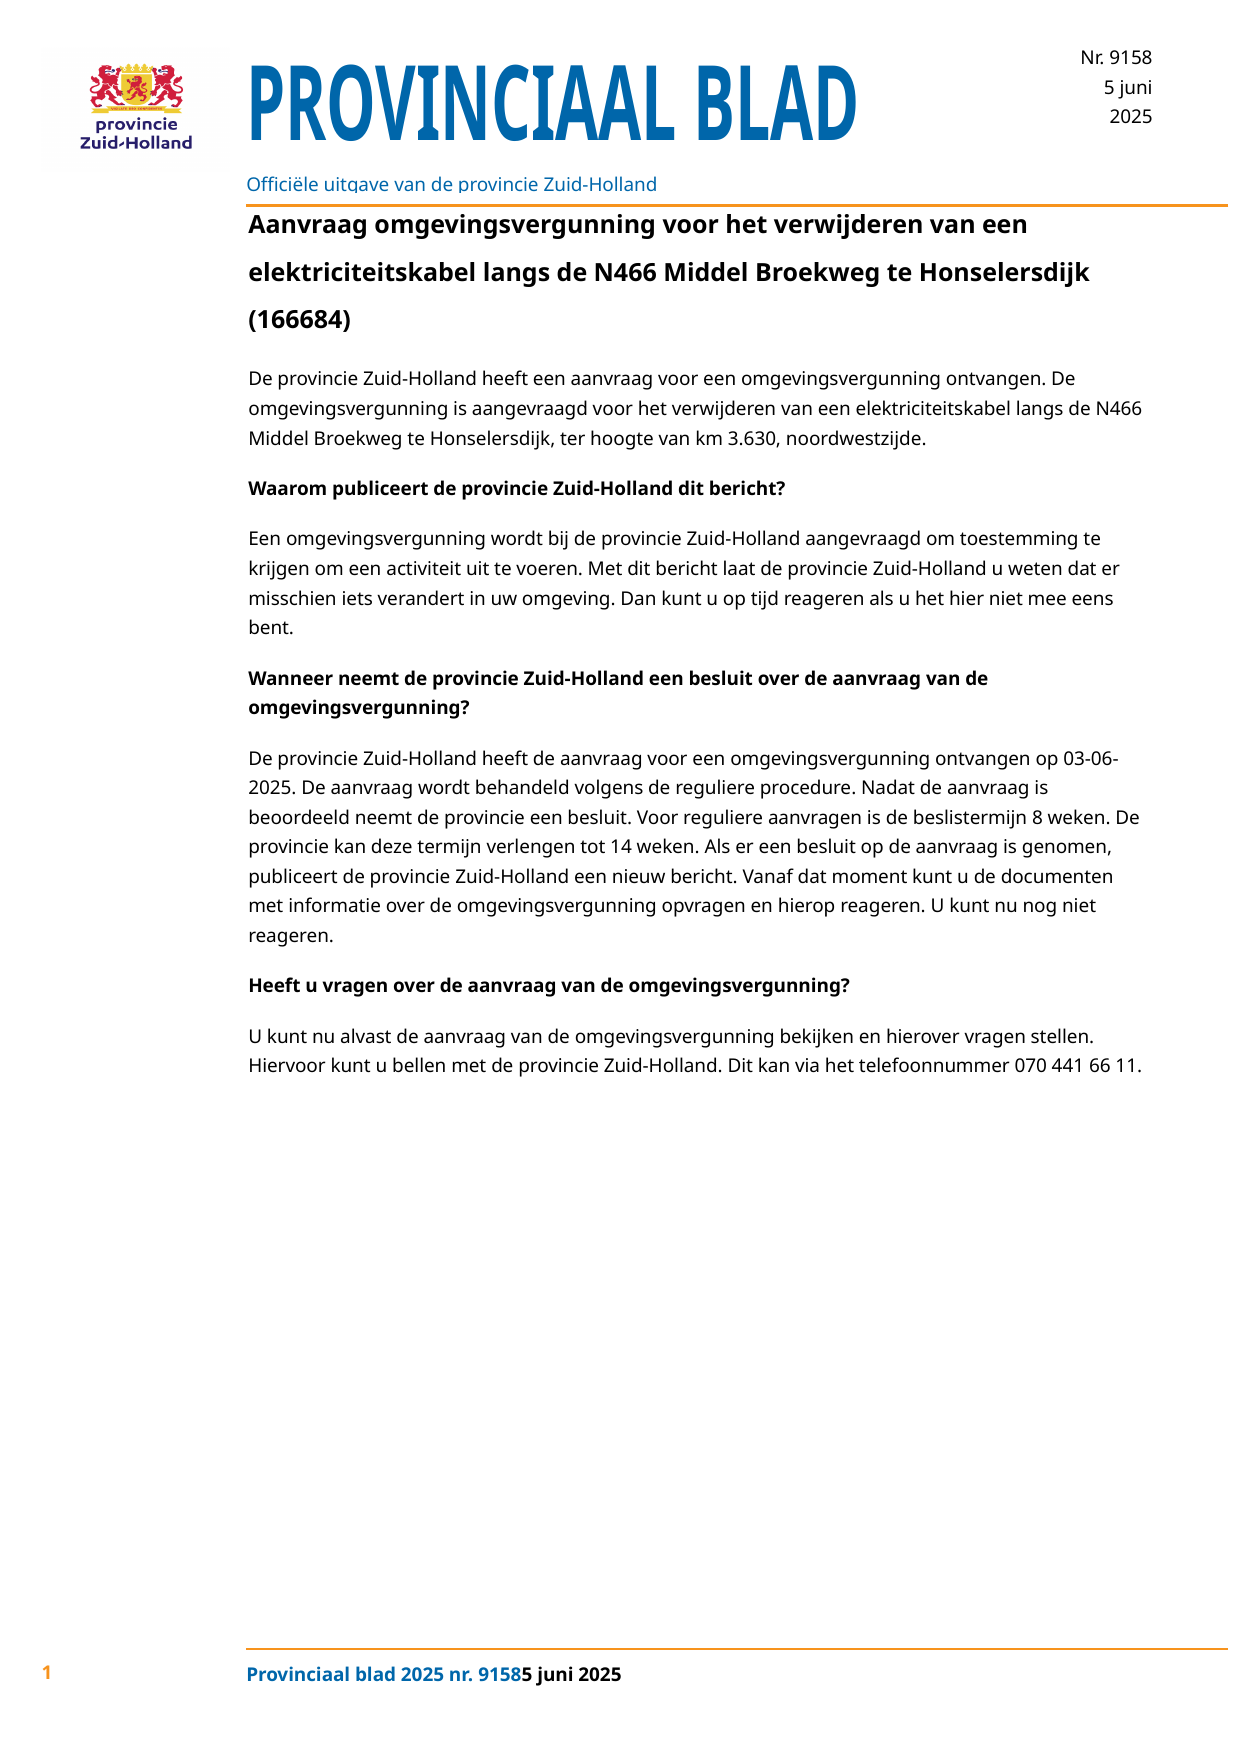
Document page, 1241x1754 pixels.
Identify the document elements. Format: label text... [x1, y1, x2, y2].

text De provincie Zuid-Holland heeft de aanvraag voor een omgevingsvergunning ontvangen op 03-06-2025. De aanvraag wordt behandeld volgens de reguliere procedure. Nadat de aanvraag is beoordeeld neemt de provincie een besluit. Voor reguliere aanvragen is de beslistermijn 8 weken. De provincie kan deze termijn verlengen tot 14 weken. Als er een besluit op de aanvraag is genomen, publiceert de provincie Zuid-Holland een nieuw bericht. Vanaf dat moment kunt u de documenten met informatie over de omgevingsvergunning opvragen en hierop reageren. U kunt nu nog niet reageren. [248, 745, 1152, 948]
text U kunt nu alvast de aanvraag van de omgevingsvergunning bekijken en hierover vragen stellen. Hiervoor kunt u bellen met de provincie Zuid-Holland. Dit kan via het telefoonnummer 070 441 66 11. [248, 1023, 1152, 1078]
text Heeft u vragen over de aanvraag van de omgevingsvergunning? [248, 973, 1152, 998]
text Aanvraag omgevingsvergunning voor het verwijderen van een elektriciteitskabel langs de N466 Middel Broekweg te Honselersdijk (166684) [248, 207, 1152, 336]
text Wanneer neemt de provincie Zuid-Holland een besluit over de aanvraag van de omgevingsvergunning? [248, 665, 1152, 720]
text Een omgevingsvergunning wordt bij de provincie Zuid-Holland aangevraagd om toestemming te krijgen om een activiteit uit te voeren. Met dit bericht laat de provincie Zuid-Holland u weten dat er misschien iets verandert in uw omgeving. Dan kunt u op tijd reageren als u het hier niet mee eens bent. [248, 526, 1152, 640]
picture [41, 47, 231, 172]
text Waarom publiceert de provincie Zuid-Holland dit bericht? [248, 475, 1152, 501]
text De provincie Zuid-Holland heeft een aanvraag voor een omgevingsvergunning ontvangen. De omgevingsvergunning is aangevraagd voor het verwijderen van een elektriciteitskabel langs de N466 Middel Broekweg te Honselersdijk, ter hoogte van km 3.630, noordwestzijde. [248, 366, 1152, 450]
